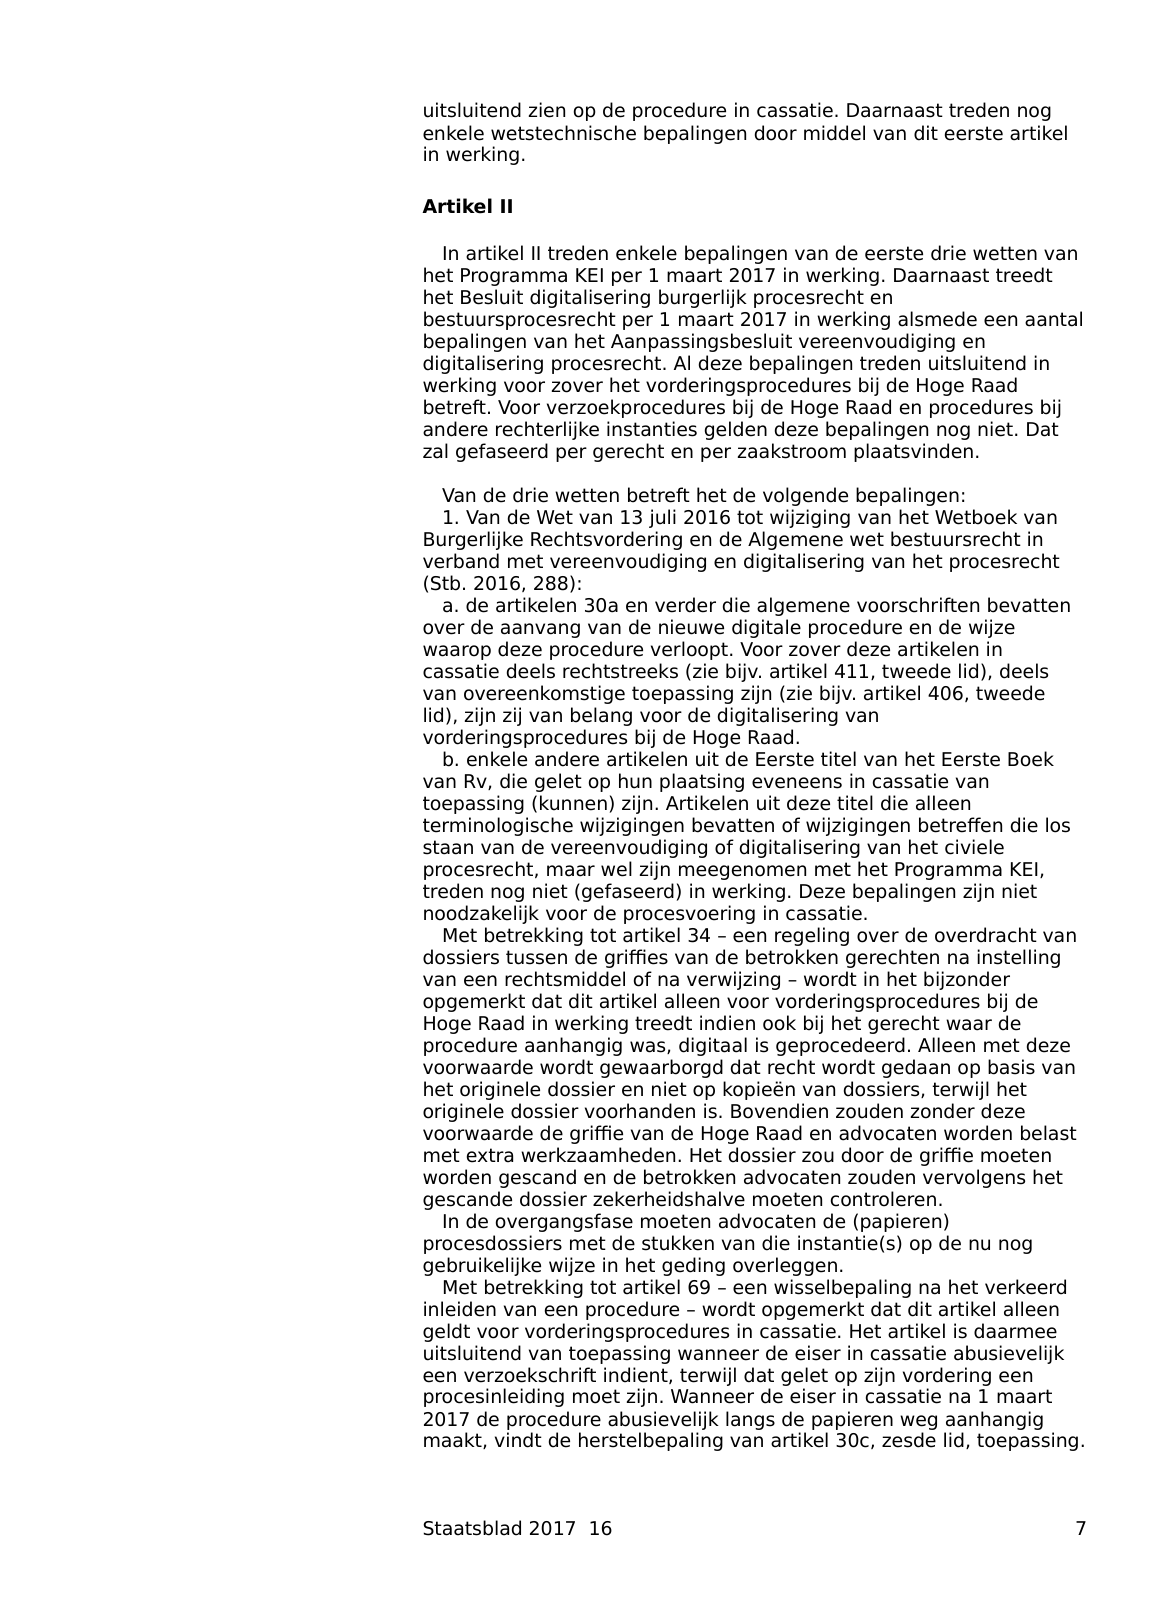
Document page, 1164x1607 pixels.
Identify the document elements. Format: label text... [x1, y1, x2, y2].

text Van de drie wetten betreft het de volgende bepalingen: [422, 485, 1087, 507]
subtitle Artikel II [422, 196, 1087, 218]
text b. enkele andere artikelen uit de Eerste titel van het Eerste Boek van Rv, die gelet op hun plaatsing eveneens in cassatie van toepassing (kunnen) zijn. Artikelen uit deze titel die alleen terminologische wijzigingen bevatten of wijzigingen betreffen die los staan van de vereenvoudiging of digitalisering van het civiele procesrecht, maar wel zijn meegenomen met het Programma KEI, treden nog niet (gefaseerd) in werking. Deze bepalingen zijn niet noodzakelijk voor de procesvoering in cassatie. [422, 749, 1087, 925]
text In artikel II treden enkele bepalingen van de eerste drie wetten van het Programma KEI per 1 maart 2017 in werking. Daarnaast treedt het Besluit digitalisering burgerlijk procesrecht en bestuursprocesrecht per 1 maart 2017 in werking alsmede een aantal bepalingen van het Aanpassingsbesluit vereenvoudiging en digitalisering procesrecht. Al deze bepalingen treden uitsluitend in werking voor zover het vorderingsprocedures bij de Hoge Raad betreft. Voor verzoekprocedures bij de Hoge Raad en procedures bij andere rechterlijke instanties gelden deze bepalingen nog niet. Dat zal gefaseerd per gerecht en per zaakstroom plaatsvinden. [422, 243, 1087, 463]
text Met betrekking tot artikel 34 – een regeling over de overdracht van dossiers tussen de griffies van de betrokken gerechten na instelling van een rechtsmiddel of na verwijzing – wordt in het bijzonder opgemerkt dat dit artikel alleen voor vorderingsprocedures bij de Hoge Raad in werking treedt indien ook bij het gerecht waar de procedure aanhangig was, digitaal is geprocedeerd. Alleen met deze voorwaarde wordt gewaarborgd dat recht wordt gedaan op basis van het originele dossier en niet op kopieën van dossiers, terwijl het originele dossier voorhanden is. Bovendien zouden zonder deze voorwaarde de griffie van de Hoge Raad en advocaten worden belast met extra werkzaamheden. Het dossier zou door de griffie moeten worden gescand en de betrokken advocaten zouden vervolgens het gescande dossier zekerheidshalve moeten controleren. [422, 925, 1087, 1211]
text In de overgangsfase moeten advocaten de (papieren) procesdossiers met de stukken van die instantie(s) op de nu nog gebruikelijke wijze in het geding overleggen. [422, 1211, 1087, 1277]
text uitsluitend zien op de procedure in cassatie. Daarnaast treden nog enkele wetstechnische bepalingen door middel van dit eerste artikel in werking. [422, 100, 1087, 166]
text 1. Van de Wet van 13 juli 2016 tot wijziging van het Wetboek van Burgerlijke Rechtsvordering en de Algemene wet bestuursrecht in verband met vereenvoudiging en digitalisering van het procesrecht (Stb. 2016, 288): [422, 507, 1087, 595]
text Met betrekking tot artikel 69 – een wisselbepaling na het verkeerd inleiden van een procedure – wordt opgemerkt dat dit artikel alleen geldt voor vorderingsprocedures in cassatie. Het artikel is daarmee uitsluitend van toepassing wanneer de eiser in cassatie abusievelijk een verzoekschrift indient, terwijl dat gelet op zijn vordering een procesinleiding moet zijn. Wanneer de eiser in cassatie na 1 maart 2017 de procedure abusievelijk langs de papieren weg aanhangig maakt, vindt de herstelbepaling van artikel 30c, zesde lid, toepassing. [422, 1277, 1087, 1452]
text a. de artikelen 30a en verder die algemene voorschriften bevatten over de aanvang van de nieuwe digitale procedure en de wijze waarop deze procedure verloopt. Voor zover deze artikelen in cassatie deels rechtstreeks (zie bijv. artikel 411, tweede lid), deels van overeenkomstige toepassing zijn (zie bijv. artikel 406, tweede lid), zijn zij van belang voor de digitalisering van vorderingsprocedures bij de Hoge Raad. [422, 595, 1087, 749]
